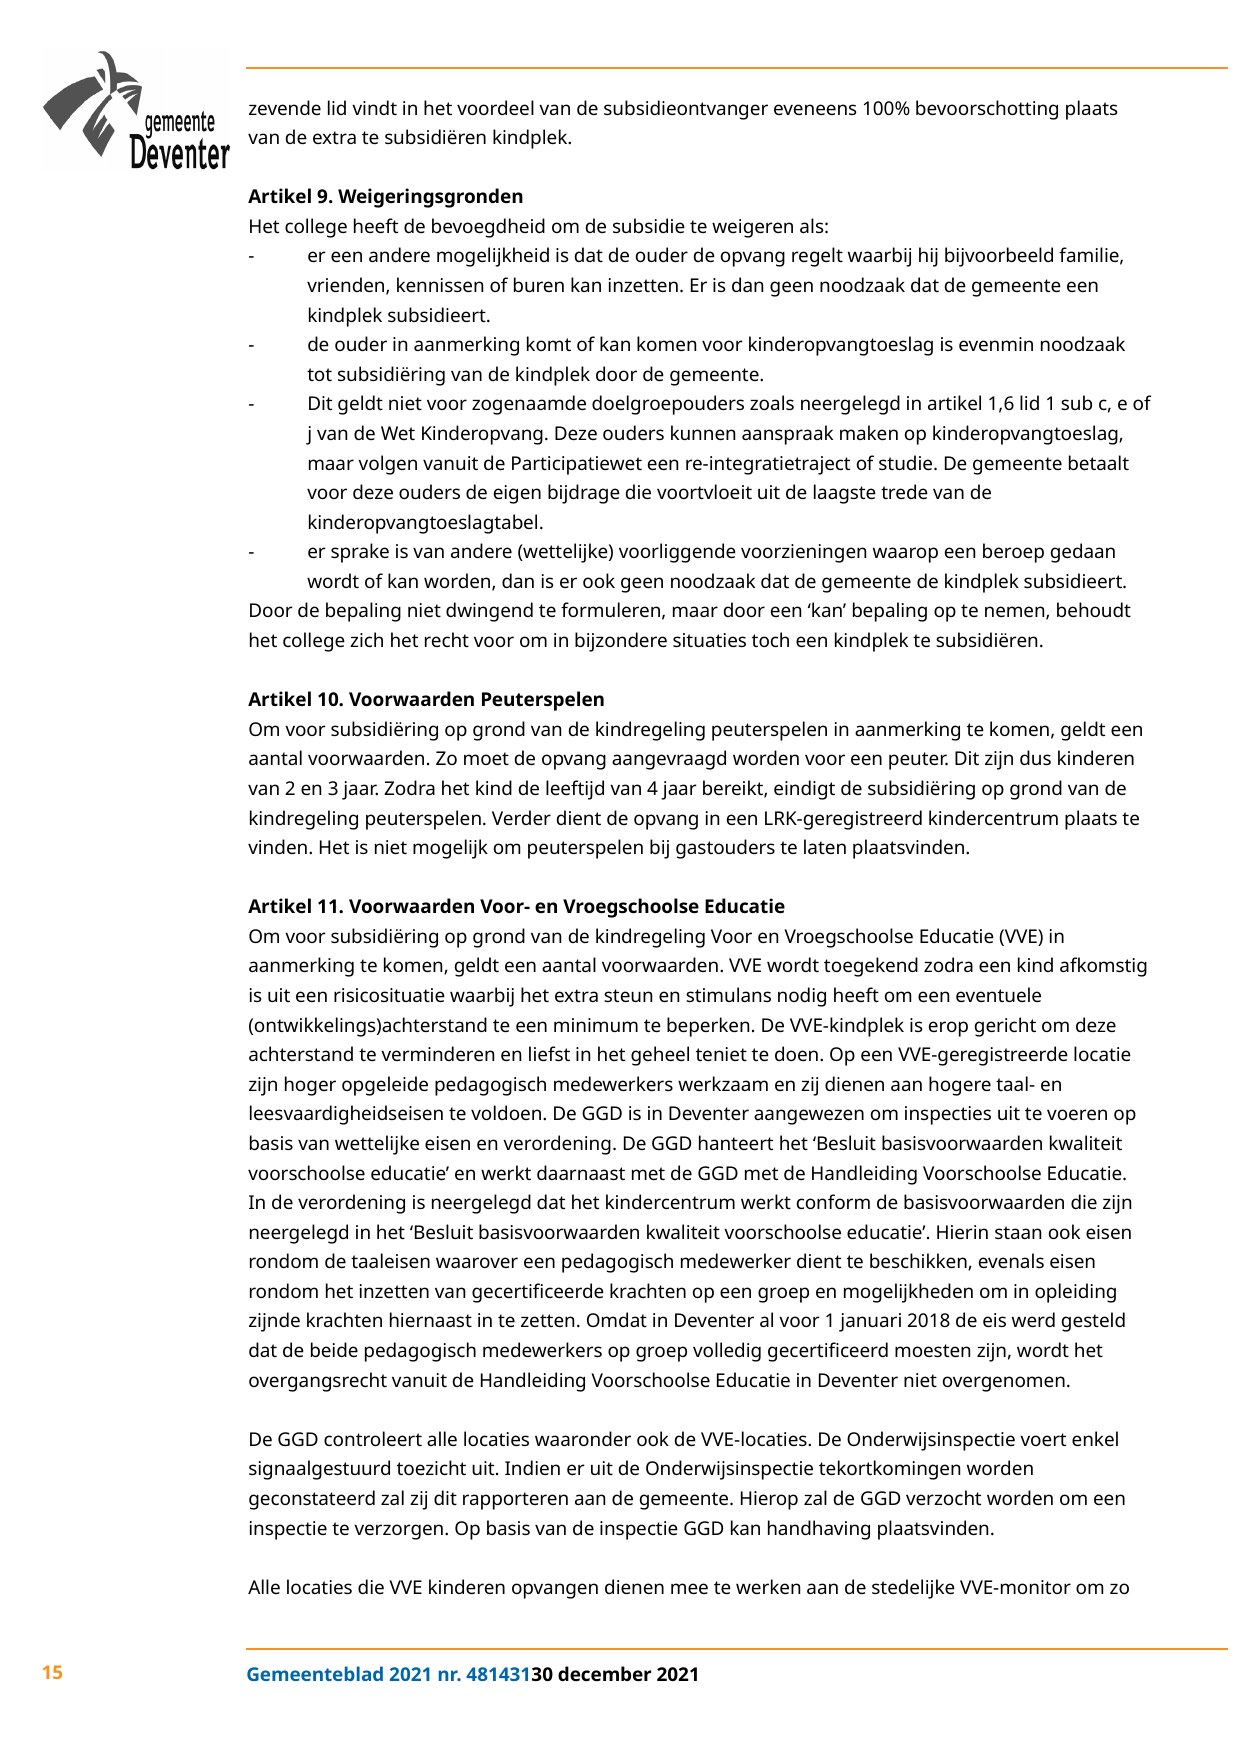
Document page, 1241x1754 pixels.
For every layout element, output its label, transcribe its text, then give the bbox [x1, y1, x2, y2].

text Het college heeft de bevoegdheid om de subsidie te weigeren als: [248, 213, 1152, 239]
text zevende lid vindt in het voordeel van de subsidieontvanger eveneens 100% bevoorschotting plaats van de extra te subsidiëren kindplek. [248, 95, 1152, 150]
picture [41, 47, 231, 172]
text Alle locaties die VVE kinderen opvangen dienen mee te werken aan de stedelijke VVE-monitor om zo [248, 1574, 1152, 1600]
list Dit geldt niet voor zogenaamde doelgroepouders zoals neergelegd in artikel 1,6 lid 1 sub c, e of j van de Wet Kinderopvang. Deze ouders kunnen aanspraak maken op kinderopvangtoeslag, maar volgen vanuit de Participatiewet een re-integratietraject of studie. De gemeente betaalt voor deze ouders de eigen bijdrage die voortvloeit uit de laagste trede van de kinderopvangtoeslagtabel. [248, 391, 1152, 535]
text Om voor subsidiëring op grond van de kindregeling peuterspelen in aanmerking te komen, geldt een aantal voorwaarden. Zo moet de opvang aangevraagd worden voor een peuter. Dit zijn dus kinderen van 2 en 3 jaar. Zodra het kind de leeftijd van 4 jaar bereikt, eindigt de subsidiëring op grond van de kindregeling peuterspelen. Verder dient de opvang in een LRK-geregistreerd kindercentrum plaats te vinden. Het is niet mogelijk om peuterspelen bij gastouders te laten plaatsvinden. [248, 716, 1152, 860]
text Door de bepaling niet dwingend te formuleren, maar door een ‘kan’ bepaling op te nemen, behoudt het college zich het recht voor om in bijzondere situaties toch een kindplek te subsidiëren. [248, 598, 1152, 653]
text Artikel 11. Voorwaarden Voor- en Vroegschoolse Educatie [248, 893, 1152, 919]
text Artikel 10. Voorwaarden Peuterspelen [248, 686, 1152, 712]
text De GGD controleert alle locaties waaronder ook de VVE-locaties. De Onderwijsinspectie voert enkel signaalgestuurd toezicht uit. Indien er uit de Onderwijsinspectie tekortkomingen worden geconstateerd zal zij dit rapporteren aan de gemeente. Hierop zal de GGD verzocht worden om een inspectie te verzorgen. Op basis van de inspectie GGD kan handhaving plaatsvinden. [248, 1426, 1152, 1541]
list er sprake is van andere (wettelijke) voorliggende voorzieningen waarop een beroep gedaan wordt of kan worden, dan is er ook geen noodzaak dat de gemeente de kindplek subsidieert. [248, 538, 1152, 594]
list de ouder in aanmerking komt of kan komen voor kinderopvangtoeslag is evenmin noodzaak tot subsidiëring van de kindplek door de gemeente. [248, 331, 1152, 387]
text Artikel 9. Weigeringsgronden [248, 183, 1152, 209]
text Om voor subsidiëring op grond van de kindregeling Voor en Vroegschoolse Educatie (VVE) in aanmerking te komen, geldt een aantal voorwaarden. VVE wordt toegekend zodra een kind afkomstig is uit een risicosituatie waarbij het extra steun en stimulans nodig heeft om een eventuele (ontwikkelings)achterstand te een minimum te beperken. De VVE-kindplek is erop gericht om deze achterstand te verminderen en liefst in het geheel teniet te doen. Op een VVE-geregistreerde locatie zijn hoger opgeleide pedagogisch medewerkers werkzaam en zij dienen aan hogere taal- en leesvaardigheidseisen te voldoen. De GGD is in Deventer aangewezen om inspecties uit te voeren op basis van wettelijke eisen en verordening. De GGD hanteert het ‘Besluit basisvoorwaarden kwaliteit voorschoolse educatie’ en werkt daarnaast met de GGD met de Handleiding Voorschoolse Educatie. [248, 923, 1152, 1186]
list er een andere mogelijkheid is dat de ouder de opvang regelt waarbij hij bijvoorbeeld familie, vrienden, kennissen of buren kan inzetten. Er is dan geen noodzaak dat de gemeente een kindplek subsidieert. [248, 243, 1152, 328]
text In de verordening is neergelegd dat het kindercentrum werkt conform de basisvoorwaarden die zijn neergelegd in het ‘Besluit basisvoorwaarden kwaliteit voorschoolse educatie’. Hierin staan ook eisen rondom de taaleisen waarover een pedagogisch medewerker dient te beschikken, evenals eisen rondom het inzetten van gecertificeerde krachten op een groep en mogelijkheden om in opleiding zijnde krachten hiernaast in te zetten. Omdat in Deventer al voor 1 januari 2018 de eis werd gesteld dat de beide pedagogisch medewerkers op groep volledig gecertificeerd moesten zijn, wordt het overgangsrecht vanuit de Handleiding Voorschoolse Educatie in Deventer niet overgenomen. [248, 1189, 1152, 1393]
